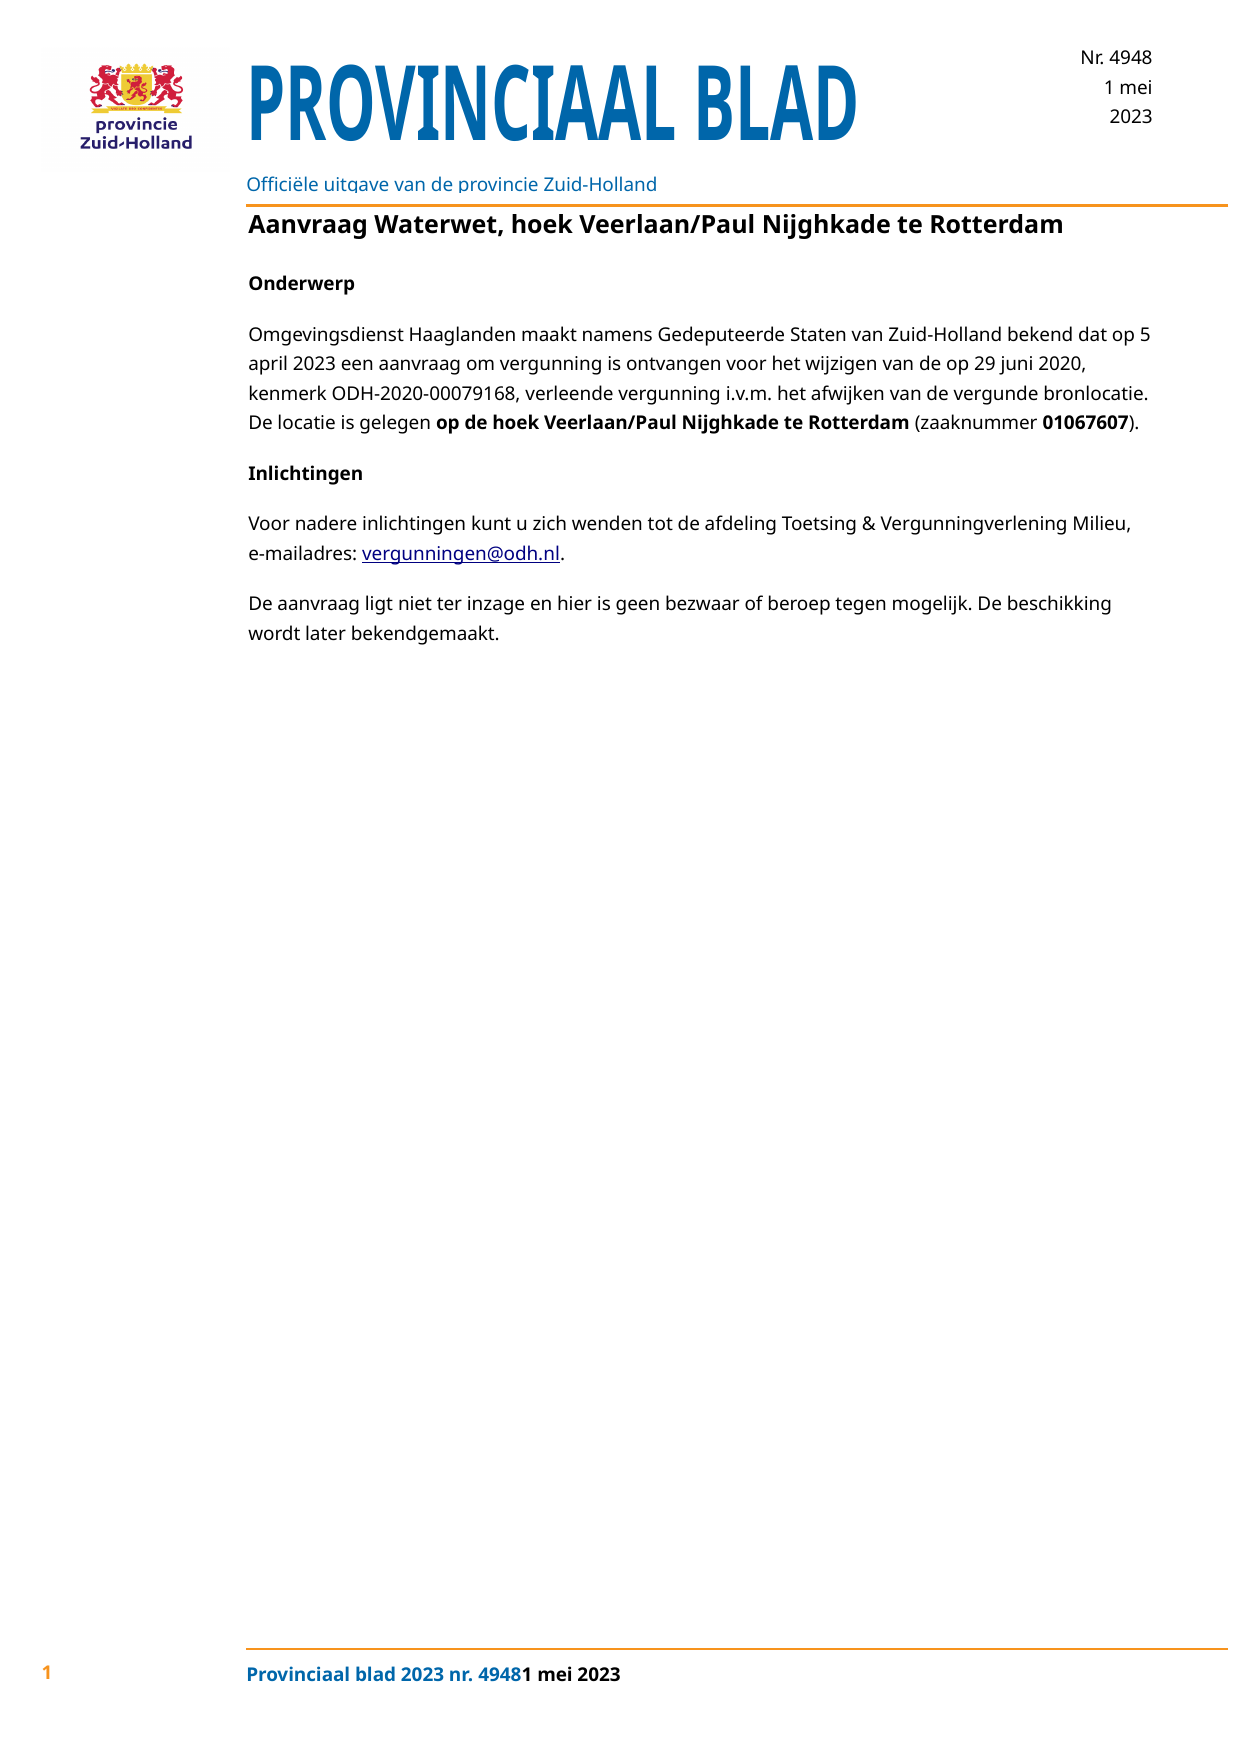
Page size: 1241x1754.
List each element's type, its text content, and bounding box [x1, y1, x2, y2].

text Aanvraag Waterwet, hoek Veerlaan/Paul Nijghkade te Rotterdam [248, 207, 1152, 241]
text De aanvraag ligt niet ter inzage en hier is geen bezwaar of beroep tegen mogelijk. De beschikking wordt later bekendgemaakt. [248, 590, 1152, 646]
text Omgevingsdienst Haaglanden maakt namens Gedeputeerde Staten van Zuid-Holland bekend dat op 5 april 2023 een aanvraag om vergunning is ontvangen voor het wijzigen van de op 29 juni 2020, kenmerk ODH-2020-00079168, verleende vergunning i.v.m. het afwijken van de vergunde bronlocatie. De locatie is gelegen op de hoek Veerlaan/Paul Nijghkade te Rotterdam (zaaknummer 01067607). [248, 321, 1152, 435]
text Voor nadere inlichtingen kunt u zich wenden tot de afdeling Toetsing & Vergunningverlening Milieu, e-mailadres: vergunningen@odh.nl. [248, 510, 1152, 566]
picture [41, 47, 231, 172]
text Inlichtingen [248, 460, 1152, 486]
text Onderwerp [248, 270, 1152, 296]
